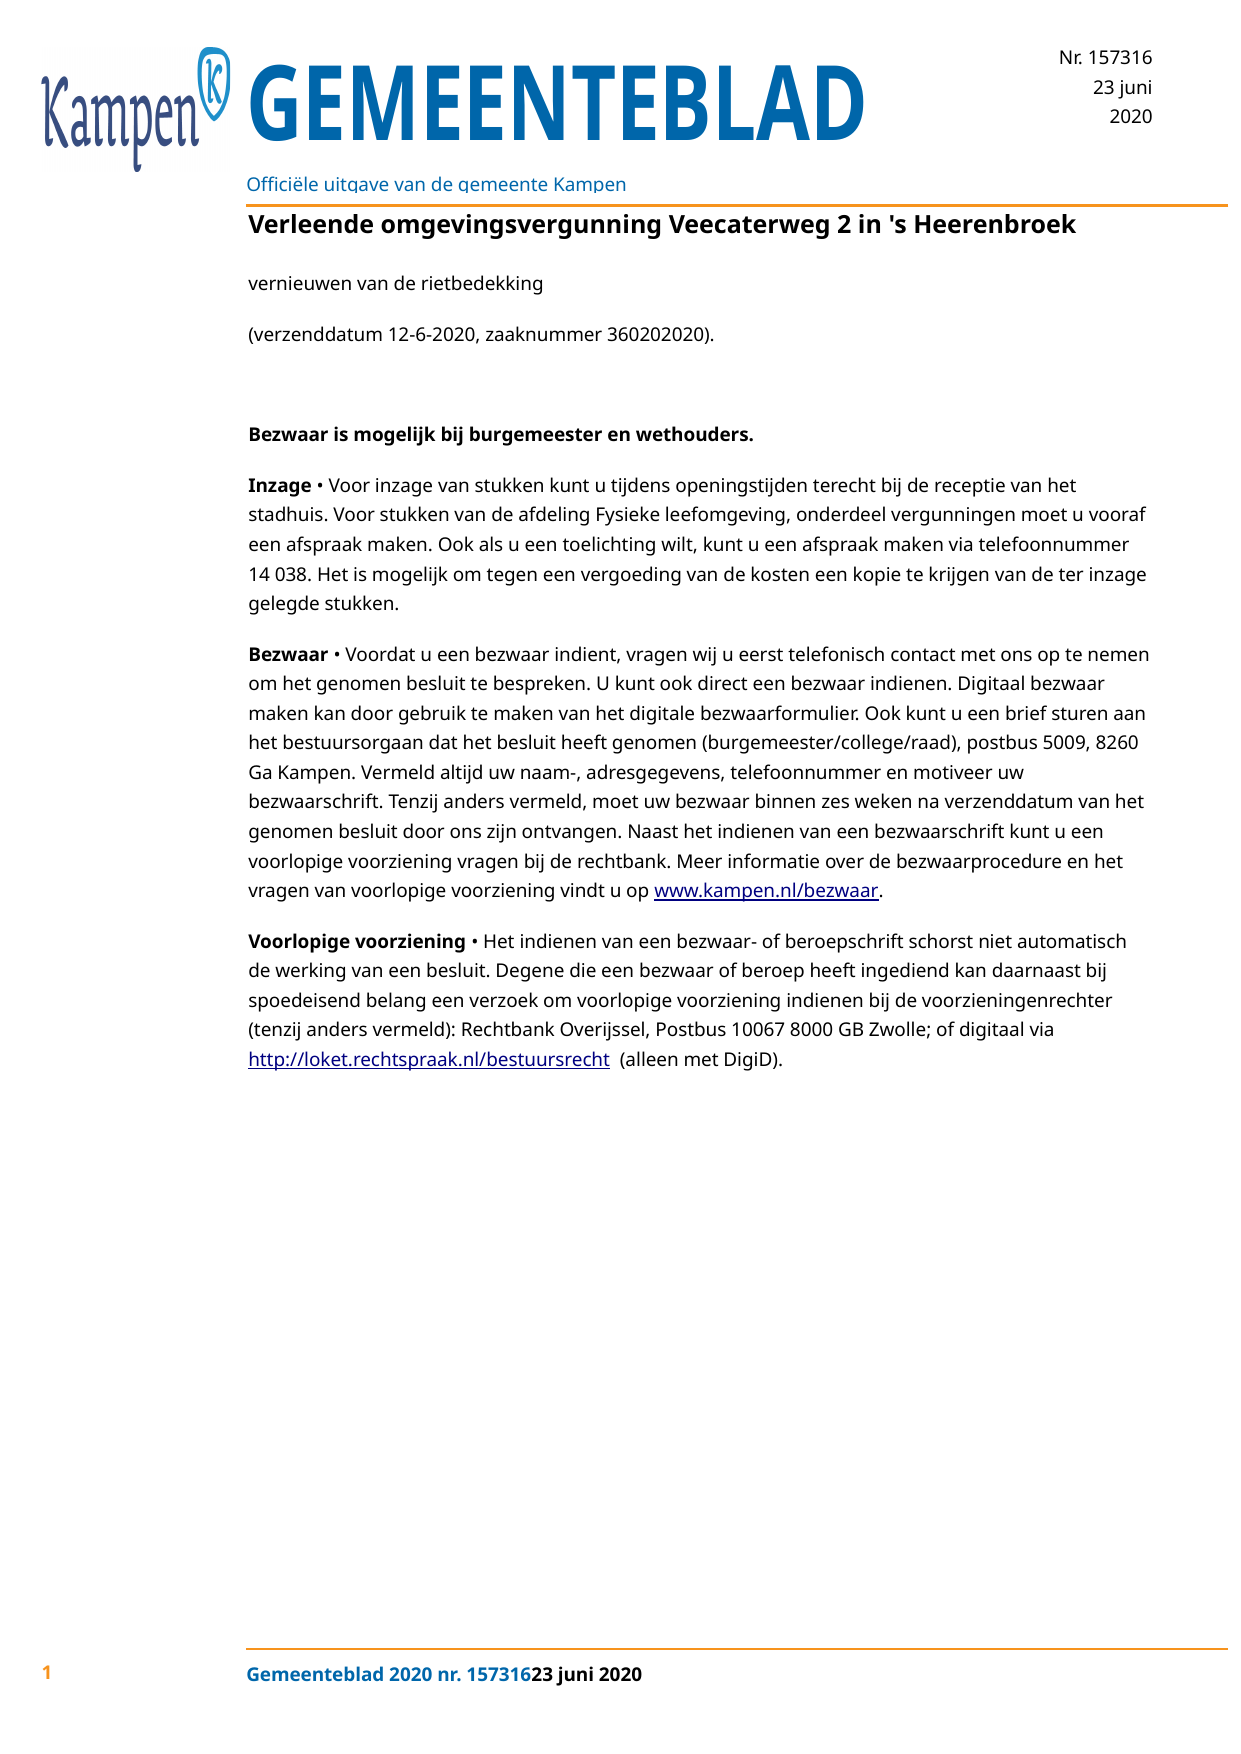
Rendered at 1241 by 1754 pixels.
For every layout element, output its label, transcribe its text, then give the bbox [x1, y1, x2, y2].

text Verleende omgevingsvergunning Veecaterweg 2 in 's Heerenbroek [248, 207, 1152, 241]
text vernieuwen van de rietbedekking [248, 270, 1152, 296]
text Bezwaar • Voordat u een bezwaar indient, vragen wij u eerst telefonisch contact met ons op te nemen om het genomen besluit te bespreken. U kunt ook direct een bezwaar indienen. Digitaal bezwaar maken kan door gebruik te maken van het digitale bezwaarformulier. Ook kunt u een brief sturen aan het bestuursorgaan dat het besluit heeft genomen (burgemeester/college/raad), postbus 5009, 8260 Ga Kampen. Vermeld altijd uw naam-, adresgegevens, telefoonnummer en motiveer uw bezwaarschrift. Tenzij anders vermeld, moet uw bezwaar binnen zes weken na verzenddatum van het genomen besluit door ons zijn ontvangen. Naast het indienen van een bezwaarschrift kunt u een voorlopige voorziening vragen bij de rechtbank. Meer informatie over de bezwaarprocedure en het vragen van voorlopige voorziening vindt u op www.kampen.nl/bezwaar. [248, 641, 1152, 903]
text Voorlopige voorziening • Het indienen van een bezwaar- of beroepschrift schorst niet automatisch de werking van een besluit. Degene die een bezwaar of beroep heeft ingediend kan daarnaast bij spoedeisend belang een verzoek om voorlopige voorziening indienen bij de voorzieningenrechter (tenzij anders vermeld): Rechtbank Overijssel, Postbus 10067 8000 GB Zwolle; of digitaal via http://loket.rechtspraak.nl/bestuursrecht (alleen met DigiD). [248, 928, 1152, 1072]
text (verzenddatum 12-6-2020, zaaknummer 360202020). [248, 321, 1152, 346]
text Inzage • Voor inzage van stukken kunt u tijdens openingstijden terecht bij de receptie van het stadhuis. Voor stukken van de afdeling Fysieke leefomgeving, onderdeel vergunningen moet u vooraf een afspraak maken. Ook als u een toelichting wilt, kunt u een afspraak maken via telefoonnummer 14 038. Het is mogelijk om tegen een vergoeding van de kosten een kopie te krijgen van de ter inzage gelegde stukken. [248, 472, 1152, 616]
text Bezwaar is mogelijk bij burgemeester en wethouders. [248, 422, 1152, 447]
picture [41, 47, 231, 172]
